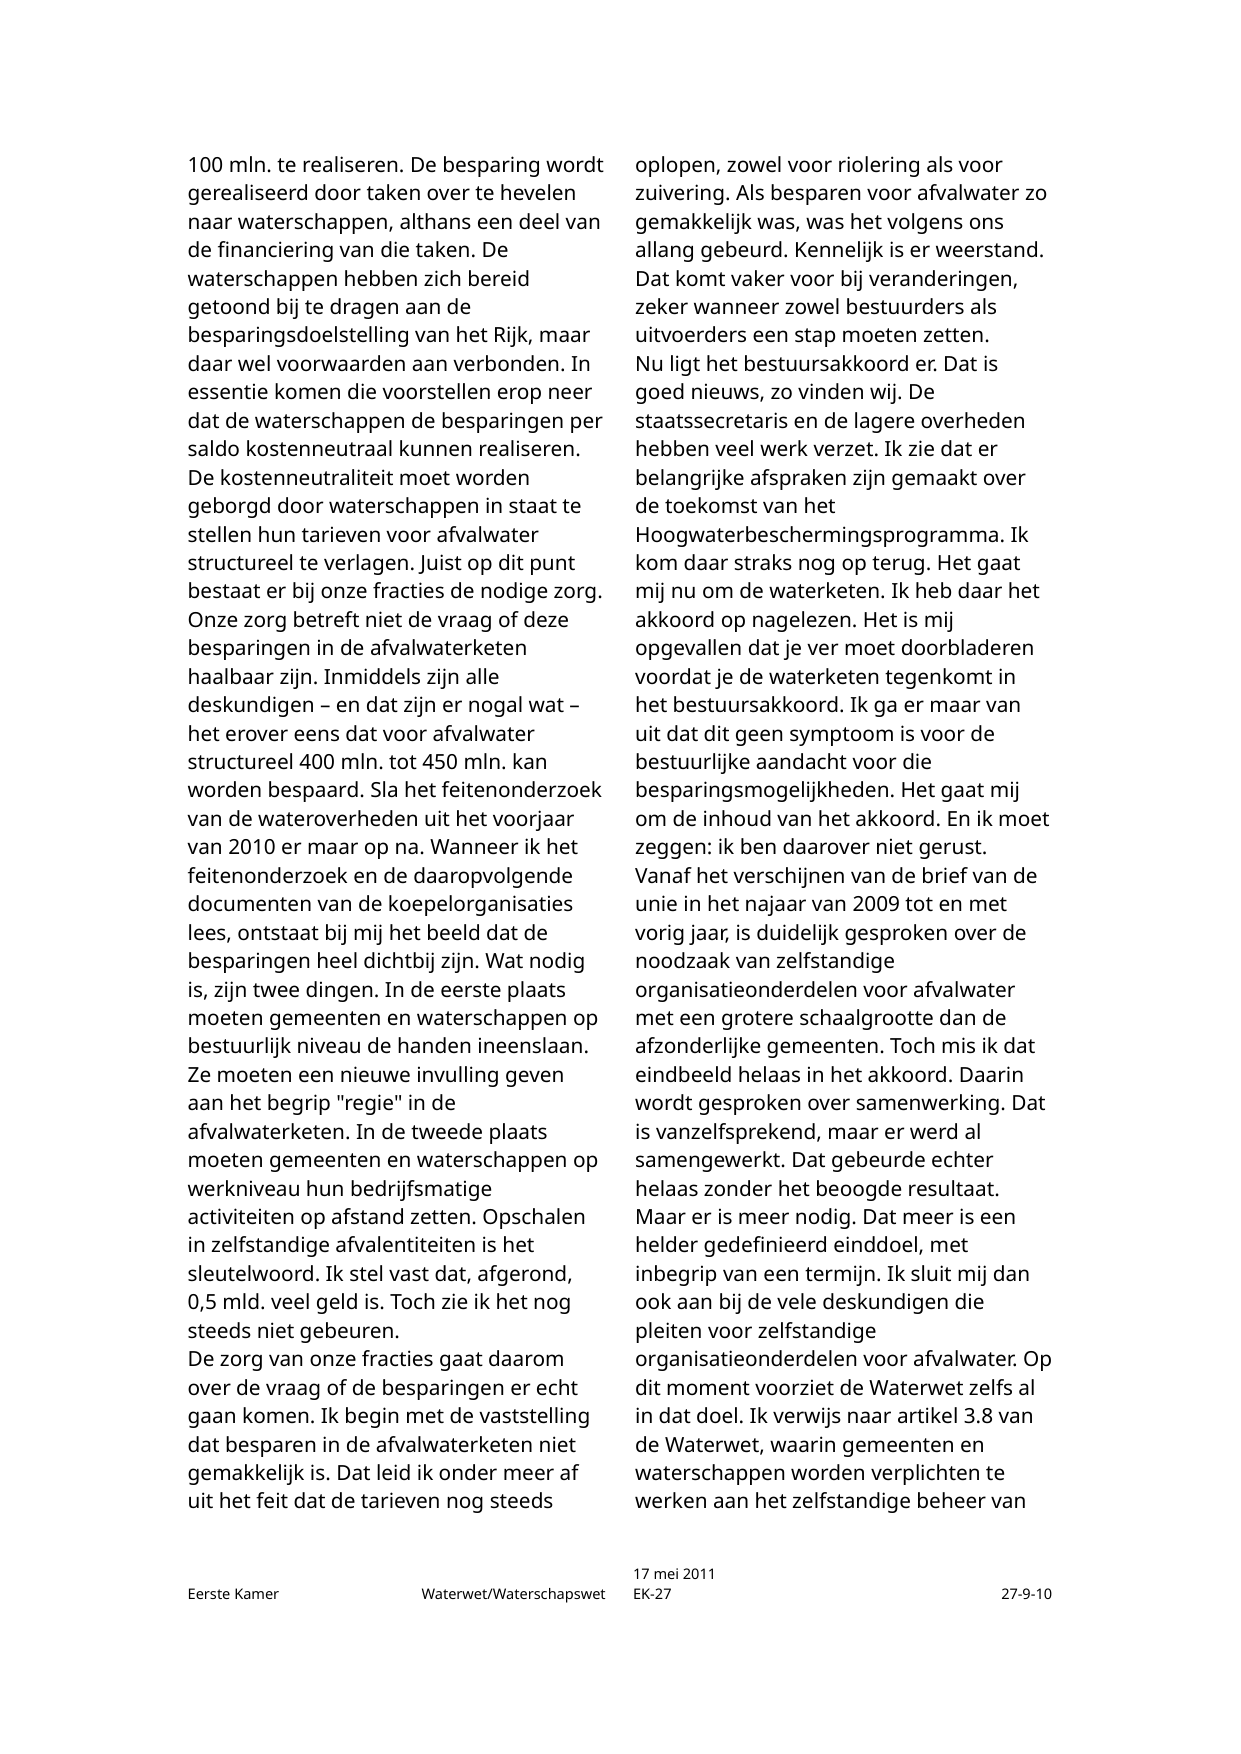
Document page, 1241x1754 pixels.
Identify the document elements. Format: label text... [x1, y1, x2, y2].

text oplopen, zowel voor riolering als voor zuivering. Als besparen voor afvalwater zo gemakkelijk was, was het volgens ons allang gebeurd. Kennelijk is er weerstand. Dat komt vaker voor bij veranderingen, zeker wanneer zowel bestuurders als uitvoerders een stap moeten zetten. [635, 150, 1053, 349]
text De zorg van onze fracties gaat daarom over de vraag of de besparingen er echt gaan komen. Ik begin met de vaststelling dat besparen in de afvalwaterketen niet gemakkelijk is. Dat leid ik onder meer af uit het feit dat de tarieven nog steeds [187, 1344, 605, 1515]
text Nu ligt het bestuursakkoord er. Dat is goed nieuws, zo vinden wij. De staatssecretaris en de lagere overheden hebben veel werk verzet. Ik zie dat er belangrijke afspraken zijn gemaakt over de toekomst van het Hoogwaterbeschermingsprogramma. Ik kom daar straks nog op terug. Het gaat mij nu om de waterketen. Ik heb daar het akkoord op nagelezen. Het is mij opgevallen dat je ver moet doorbladeren voordat je de waterketen tegenkomt in het bestuursakkoord. Ik ga er maar van uit dat dit geen symptoom is voor de bestuurlijke aandacht voor die besparingsmogelijkheden. Het gaat mij om de inhoud van het akkoord. En ik moet zeggen: ik ben daarover niet gerust. [635, 349, 1053, 861]
text 100 mln. te realiseren. De besparing wordt gerealiseerd door taken over te hevelen naar waterschappen, althans een deel van de financiering van die taken. De waterschappen hebben zich bereid getoond bij te dragen aan de besparingsdoelstelling van het Rijk, maar daar wel voorwaarden aan verbonden. In essentie komen die voorstellen erop neer dat de waterschappen de besparingen per saldo kostenneutraal kunnen realiseren. De kostenneutraliteit moet worden geborgd door waterschappen in staat te stellen hun tarieven voor afvalwater structureel te verlagen. Juist op dit punt bestaat er bij onze fracties de nodige zorg. [187, 150, 605, 605]
text Vanaf het verschijnen van de brief van de unie in het najaar van 2009 tot en met vorig jaar, is duidelijk gesproken over de noodzaak van zelfstandige organisatieonderdelen voor afvalwater met een grotere schaalgrootte dan de afzonderlijke gemeenten. Toch mis ik dat eindbeeld helaas in het akkoord. Daarin wordt gesproken over samenwerking. Dat is vanzelfsprekend, maar er werd al samengewerkt. Dat gebeurde echter helaas zonder het beoogde resultaat. Maar er is meer nodig. Dat meer is een helder gedefinieerd einddoel, met inbegrip van een termijn. Ik sluit mij dan ook aan bij de vele deskundigen die pleiten voor zelfstandige organisatieonderdelen voor afvalwater. Op dit moment voorziet de Waterwet zelfs al in dat doel. Ik verwijs naar artikel 3.8 van de Waterwet, waarin gemeenten en waterschappen worden verplichten te werken aan het zelfstandige beheer van [635, 861, 1053, 1515]
text Onze zorg betreft niet de vraag of deze besparingen in de afvalwaterketen haalbaar zijn. Inmiddels zijn alle deskundigen – en dat zijn er nogal wat – het erover eens dat voor afvalwater structureel 400 mln. tot 450 mln. kan worden bespaard. Sla het feitenonderzoek van de wateroverheden uit het voorjaar van 2010 er maar op na. Wanneer ik het feitenonderzoek en de daaropvolgende documenten van de koepelorganisaties lees, ontstaat bij mij het beeld dat de besparingen heel dichtbij zijn. Wat nodig is, zijn twee dingen. In de eerste plaats moeten gemeenten en waterschappen op bestuurlijk niveau de handen ineenslaan. Ze moeten een nieuwe invulling geven aan het begrip "regie" in de afvalwaterketen. In de tweede plaats moeten gemeenten en waterschappen op werkniveau hun bedrijfsmatige activiteiten op afstand zetten. Opschalen in zelfstandige afvalentiteiten is het sleutelwoord. Ik stel vast dat, afgerond, 0,5 mld. veel geld is. Toch zie ik het nog steeds niet gebeuren. [187, 605, 605, 1344]
